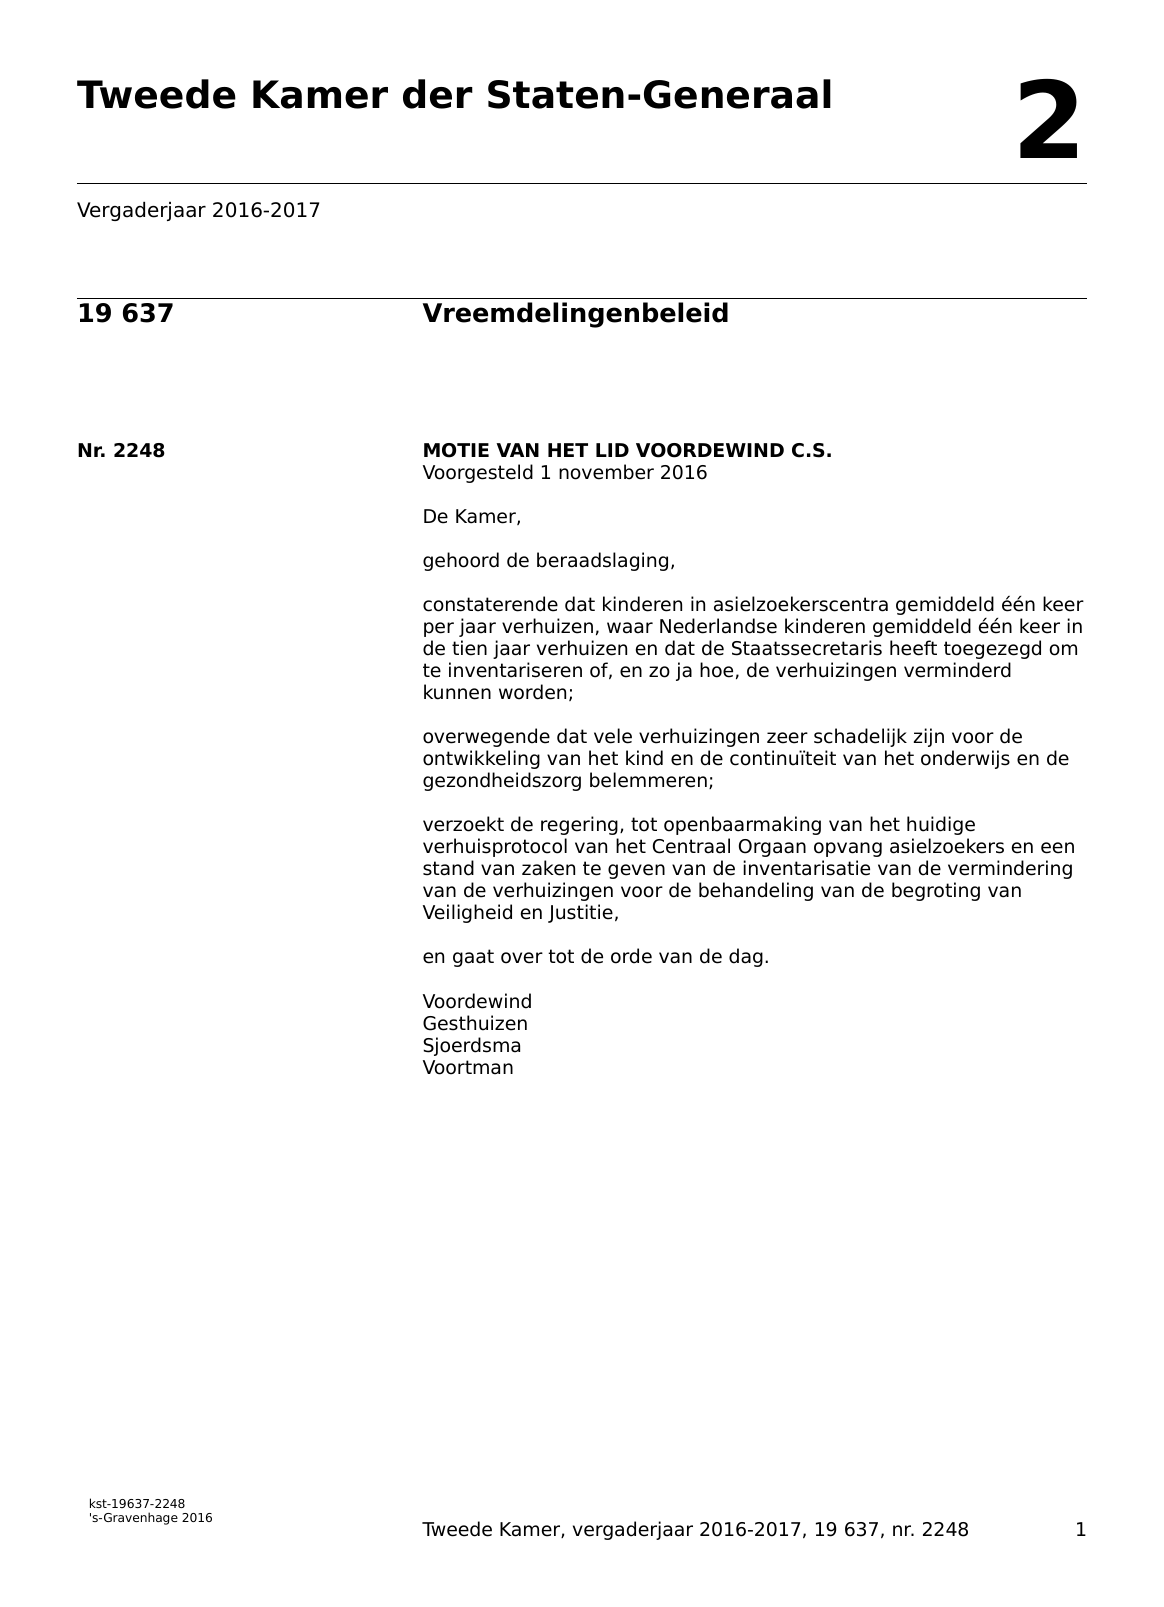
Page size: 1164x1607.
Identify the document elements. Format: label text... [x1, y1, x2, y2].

table_header Tweede Kamer der Staten-Generaal [77, 59, 886, 183]
text Voordewind [422, 991, 1087, 1013]
table_header 2 [886, 59, 1087, 183]
text De Kamer, [422, 506, 1087, 528]
text gehoord de beraadslaging, [422, 550, 1087, 572]
text 's-Gravenhage 2016 [88, 1511, 323, 1525]
text kst-19637-2248 [88, 1497, 323, 1511]
table_cell Vergaderjaar 2016-2017 [77, 184, 1087, 298]
text Voortman [422, 1057, 1087, 1078]
text en gaat over tot de orde van de dag. [422, 946, 1087, 968]
text overwegende dat vele verhuizingen zeer schadelijk zijn voor de ontwikkeling van het kind en de continuïteit van het onderwijs en de gezondheidszorg belemmeren; [422, 726, 1087, 792]
text verzoekt de regering, tot openbaarmaking van het huidige verhuisprotocol van het Centraal Orgaan opvang asielzoekers en een stand van zaken te geven van de inventarisatie van de vermindering van de verhuizingen voor de behandeling van de begroting van Veiligheid en Justitie, [422, 814, 1087, 924]
text constaterende dat kinderen in asielzoekerscentra gemiddeld één keer per jaar verhuizen, waar Nederlandse kinderen gemiddeld één keer in de tien jaar verhuizen en dat de Staatssecretaris heeft toegezegd om te inventariseren of, en zo ja hoe, de verhuizingen verminderd kunnen worden; [422, 594, 1087, 704]
text Sjoerdsma [422, 1034, 1087, 1057]
text Voorgesteld 1 november 2016 [422, 462, 1087, 484]
subtitle Nr. 2248 MOTIE VAN HET LID VOORDEWIND C.S. [77, 440, 1087, 462]
subtitle 19 637 Vreemdelingenbeleid [77, 299, 1087, 329]
text Gesthuizen [422, 1013, 1087, 1034]
